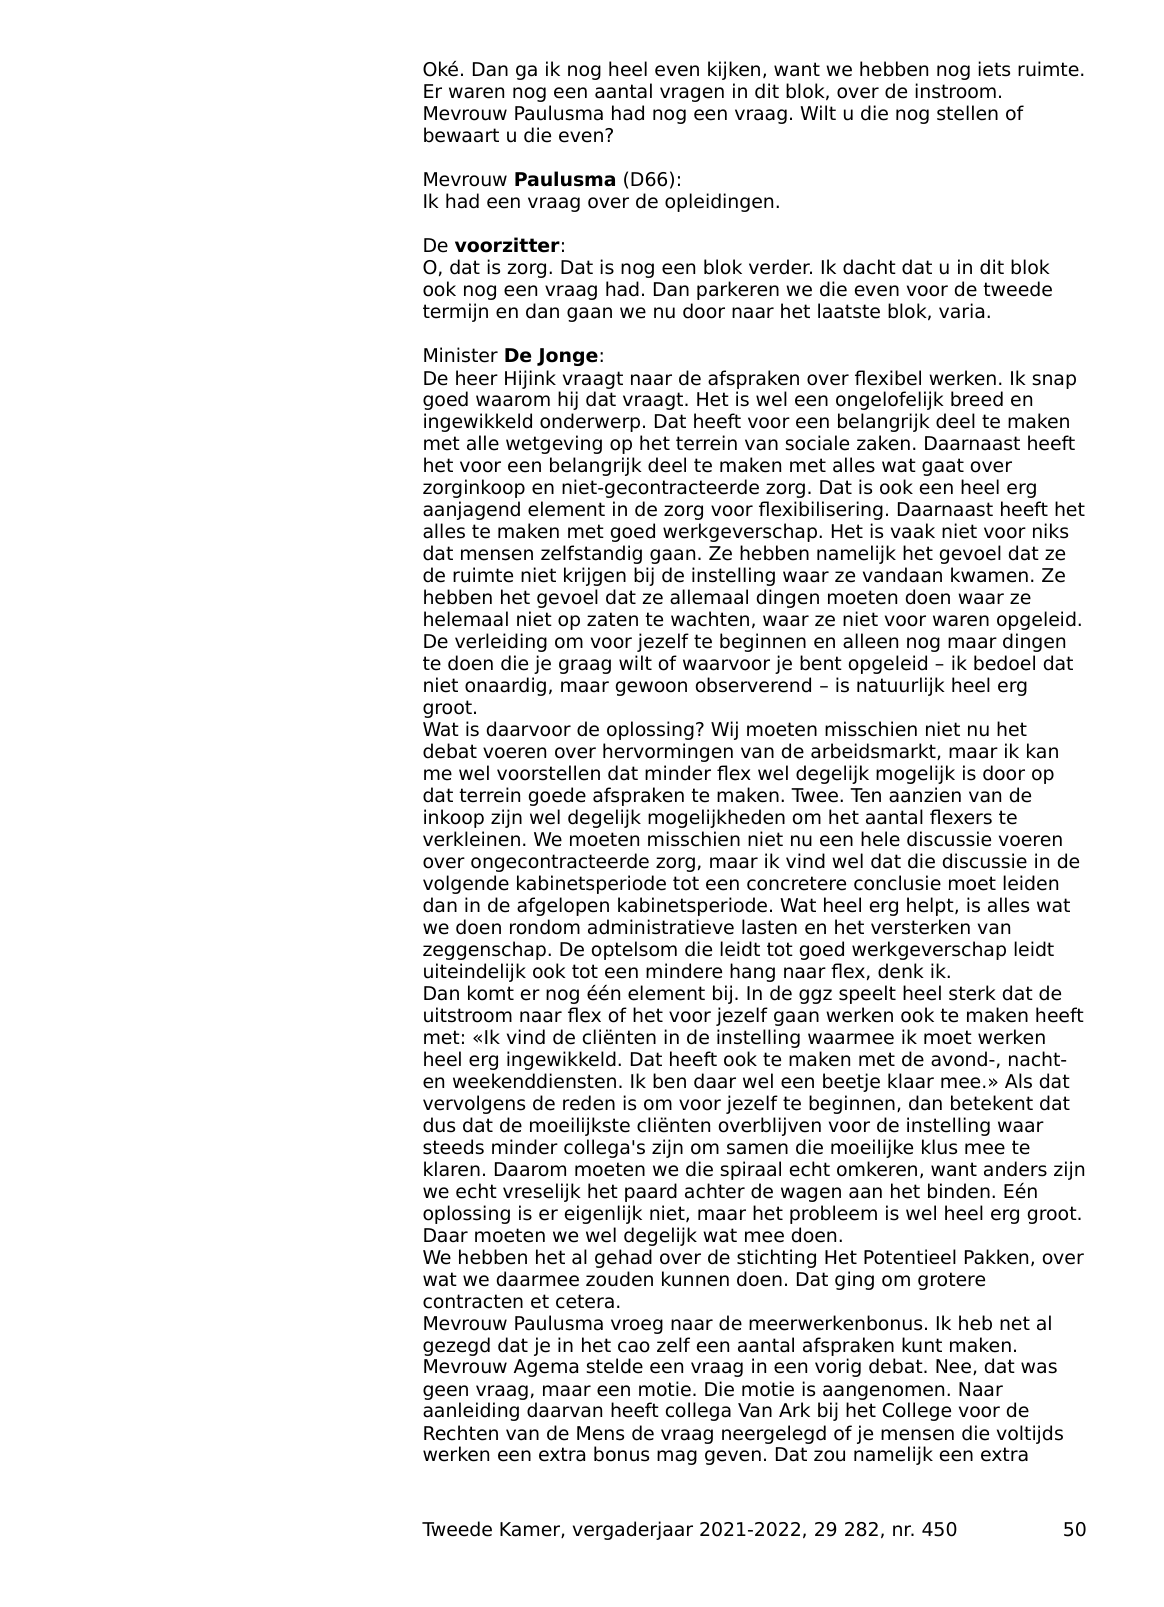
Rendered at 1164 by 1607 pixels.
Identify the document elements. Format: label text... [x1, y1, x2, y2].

text Ik had een vraag over de opleidingen. [422, 191, 1087, 213]
text Oké. Dan ga ik nog heel even kijken, want we hebben nog iets ruimte. Er waren nog een aantal vragen in dit blok, over de instroom. Mevrouw Paulusma had nog een vraag. Wilt u die nog stellen of bewaart u die even? [422, 59, 1087, 147]
text Mevrouw Paulusma vroeg naar de meerwerkenbonus. Ik heb net al gezegd dat je in het cao zelf een aantal afspraken kunt maken. Mevrouw Agema stelde een vraag in een vorig debat. Nee, dat was geen vraag, maar een motie. Die motie is aangenomen. Naar aanleiding daarvan heeft collega Van Ark bij het College voor de Rechten van de Mens de vraag neergelegd of je mensen die voltijds werken een extra bonus mag geven. Dat zou namelijk een extra [422, 1312, 1087, 1466]
text Minister De Jonge: [422, 345, 1087, 367]
text De voorzitter: [422, 235, 1087, 257]
text Dan komt er nog één element bij. In de ggz speelt heel sterk dat de uitstroom naar flex of het voor jezelf gaan werken ook te maken heeft met: «Ik vind de cliënten in de instelling waarmee ik moet werken heel erg ingewikkeld. Dat heeft ook te maken met de avond-, nacht- en weekenddiensten. Ik ben daar wel een beetje klaar mee.» Als dat vervolgens de reden is om voor jezelf te beginnen, dan betekent dat dus dat de moeilijkste cliënten overblijven voor de instelling waar steeds minder collega's zijn om samen die moeilijke klus mee te klaren. Daarom moeten we die spiraal echt omkeren, want anders zijn we echt vreselijk het paard achter de wagen aan het binden. Eén oplossing is er eigenlijk niet, maar het probleem is wel heel erg groot. Daar moeten we wel degelijk wat mee doen. [422, 983, 1087, 1247]
text We hebben het al gehad over de stichting Het Potentieel Pakken, over wat we daarmee zouden kunnen doen. Dat ging om grotere contracten et cetera. [422, 1247, 1087, 1312]
text Mevrouw Paulusma (D66): [422, 169, 1087, 191]
text De heer Hijink vraagt naar de afspraken over flexibel werken. Ik snap goed waarom hij dat vraagt. Het is wel een ongelofelijk breed en ingewikkeld onderwerp. Dat heeft voor een belangrijk deel te maken met alle wetgeving op het terrein van sociale zaken. Daarnaast heeft het voor een belangrijk deel te maken met alles wat gaat over zorginkoop en niet-gecontracteerde zorg. Dat is ook een heel erg aanjagend element in de zorg voor flexibilisering. Daarnaast heeft het alles te maken met goed werkgeverschap. Het is vaak niet voor niks dat mensen zelfstandig gaan. Ze hebben namelijk het gevoel dat ze de ruimte niet krijgen bij de instelling waar ze vandaan kwamen. Ze hebben het gevoel dat ze allemaal dingen moeten doen waar ze helemaal niet op zaten te wachten, waar ze niet voor waren opgeleid. De verleiding om voor jezelf te beginnen en alleen nog maar dingen te doen die je graag wilt of waarvoor je bent opgeleid – ik bedoel dat niet onaardig, maar gewoon observerend – is natuurlijk heel erg groot. [422, 367, 1087, 719]
text O, dat is zorg. Dat is nog een blok verder. Ik dacht dat u in dit blok ook nog een vraag had. Dan parkeren we die even voor de tweede termijn en dan gaan we nu door naar het laatste blok, varia. [422, 257, 1087, 323]
text Wat is daarvoor de oplossing? Wij moeten misschien niet nu het debat voeren over hervormingen van de arbeidsmarkt, maar ik kan me wel voorstellen dat minder flex wel degelijk mogelijk is door op dat terrein goede afspraken te maken. Twee. Ten aanzien van de inkoop zijn wel degelijk mogelijkheden om het aantal flexers te verkleinen. We moeten misschien niet nu een hele discussie voeren over ongecontracteerde zorg, maar ik vind wel dat die discussie in de volgende kabinetsperiode tot een concretere conclusie moet leiden dan in de afgelopen kabinetsperiode. Wat heel erg helpt, is alles wat we doen rondom administratieve lasten en het versterken van zeggenschap. De optelsom die leidt tot goed werkgeverschap leidt uiteindelijk ook tot een mindere hang naar flex, denk ik. [422, 719, 1087, 983]
